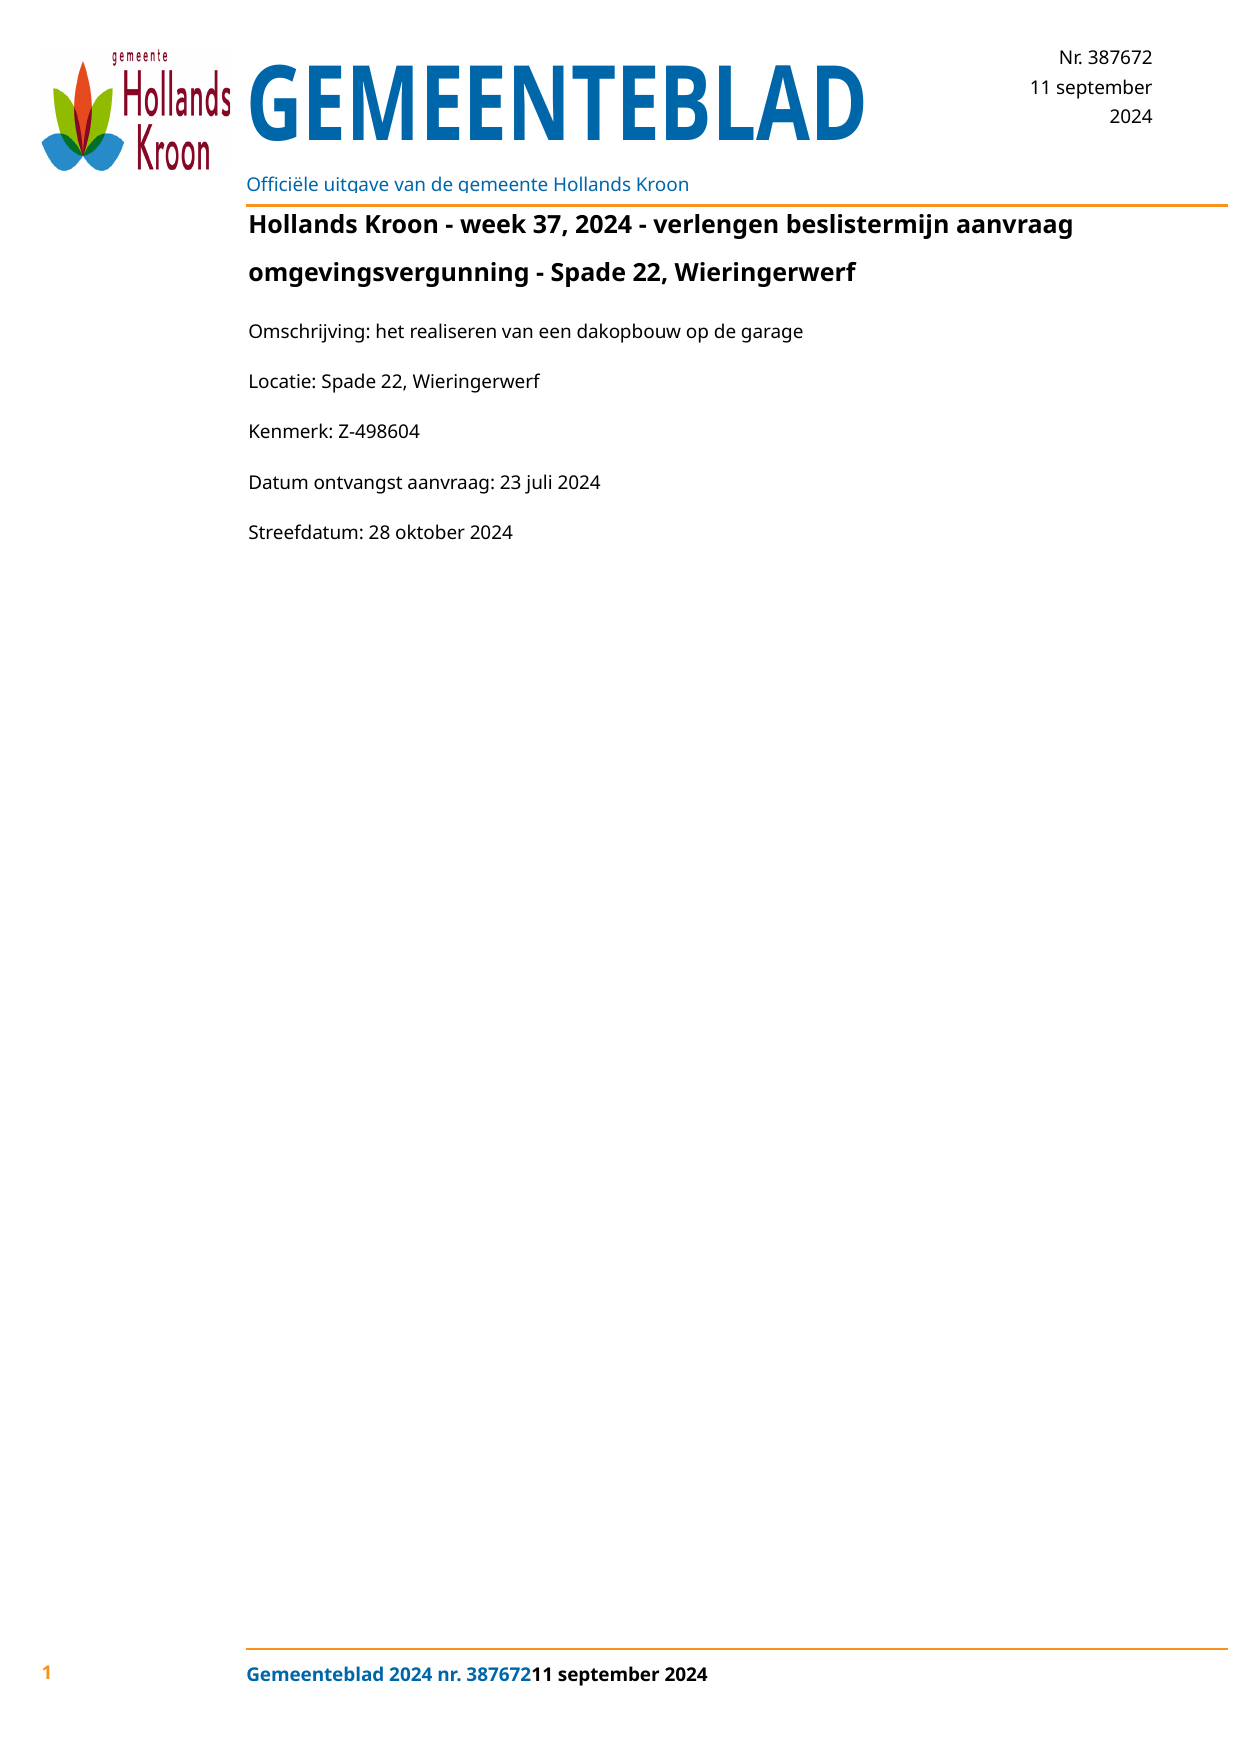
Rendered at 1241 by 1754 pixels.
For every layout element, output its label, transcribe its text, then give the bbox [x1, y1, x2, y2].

text Hollands Kroon - week 37, 2024 - verlengen beslistermijn aanvraag omgevingsvergunning - Spade 22, Wieringerwerf [248, 207, 1152, 288]
text Streefdatum: 28 oktober 2024 [248, 519, 1152, 545]
text Datum ontvangst aanvraag: 23 juli 2024 [248, 469, 1152, 495]
text Kenmerk: Z-498604 [248, 419, 1152, 444]
picture [41, 47, 231, 172]
text Locatie: Spade 22, Wieringerwerf [248, 368, 1152, 394]
text Omschrijving: het realiseren van een dakopbouw op de garage [248, 318, 1152, 344]
